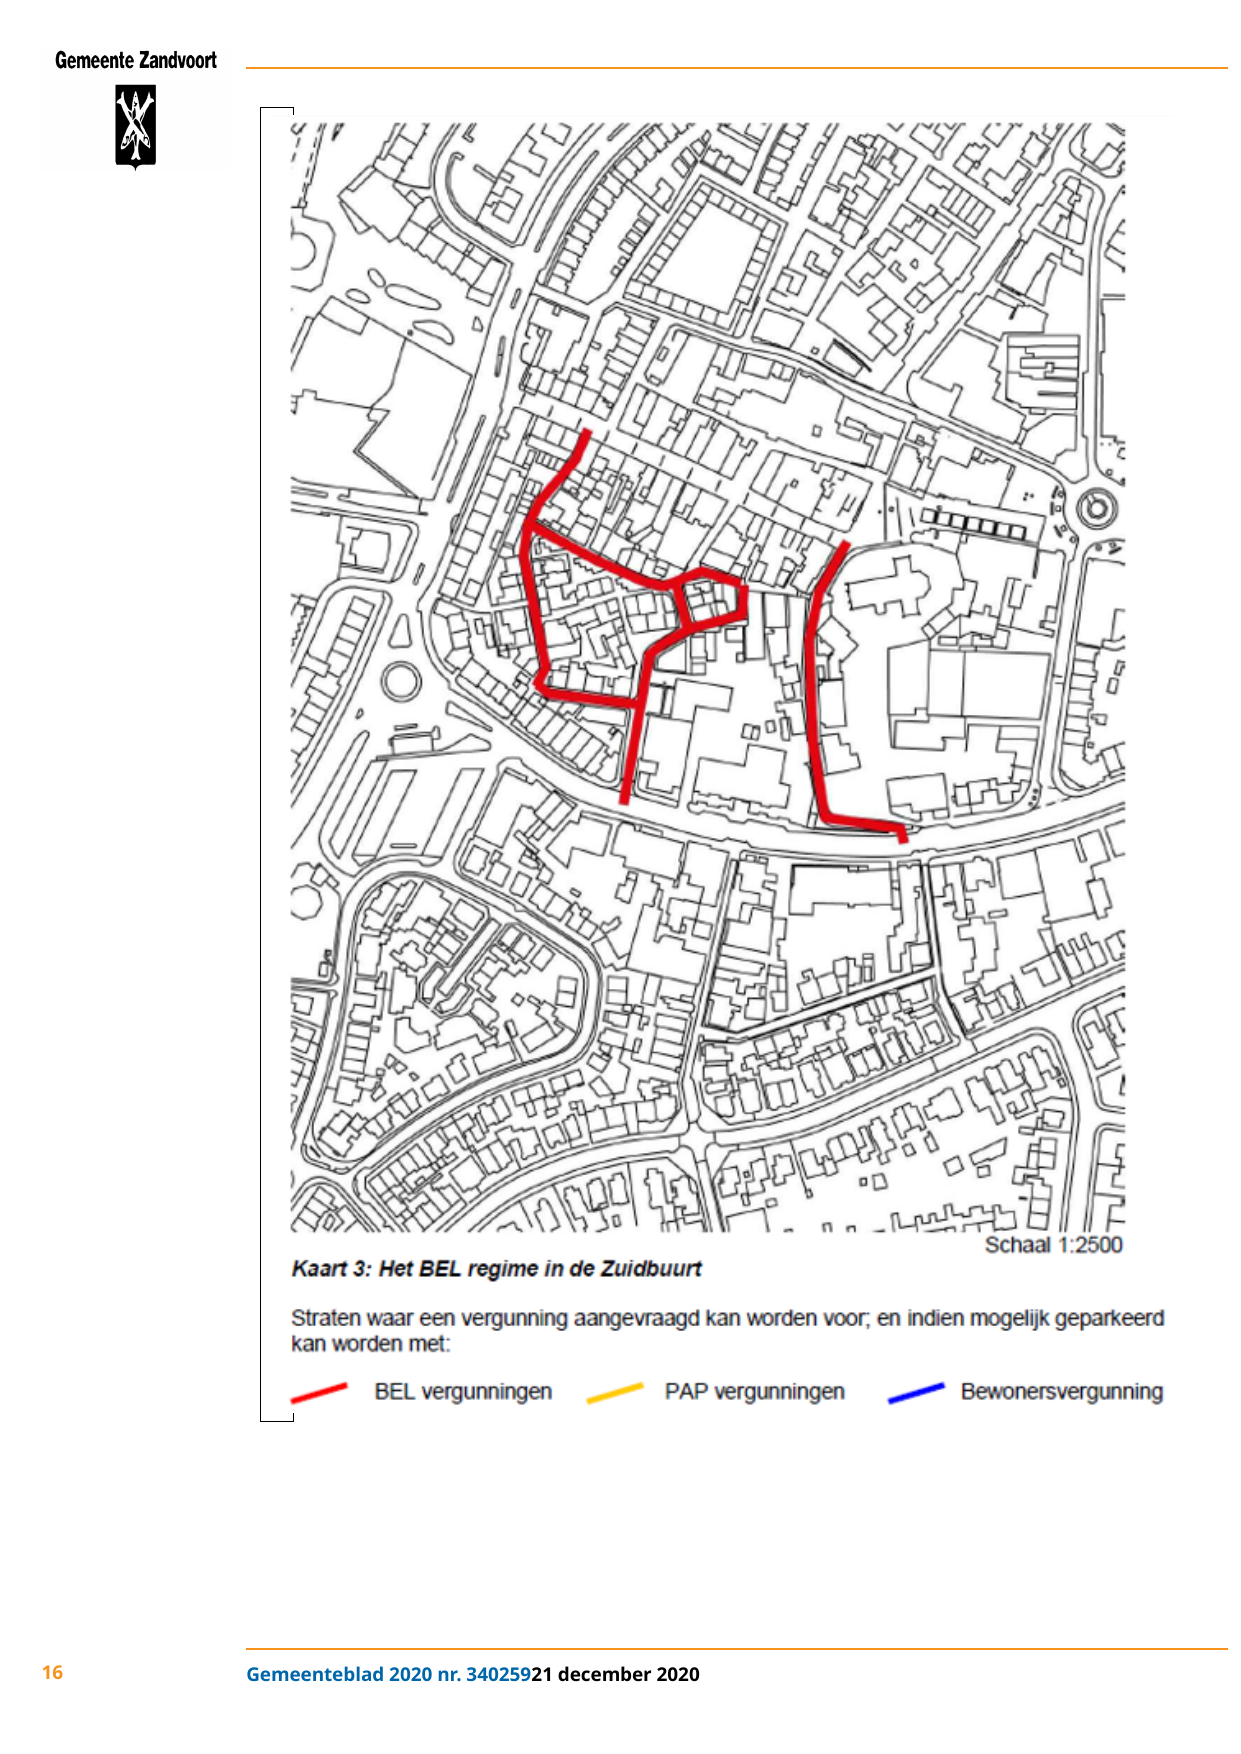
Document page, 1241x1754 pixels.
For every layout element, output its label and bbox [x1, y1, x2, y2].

picture [268, 115, 1173, 1413]
picture [41, 47, 231, 172]
